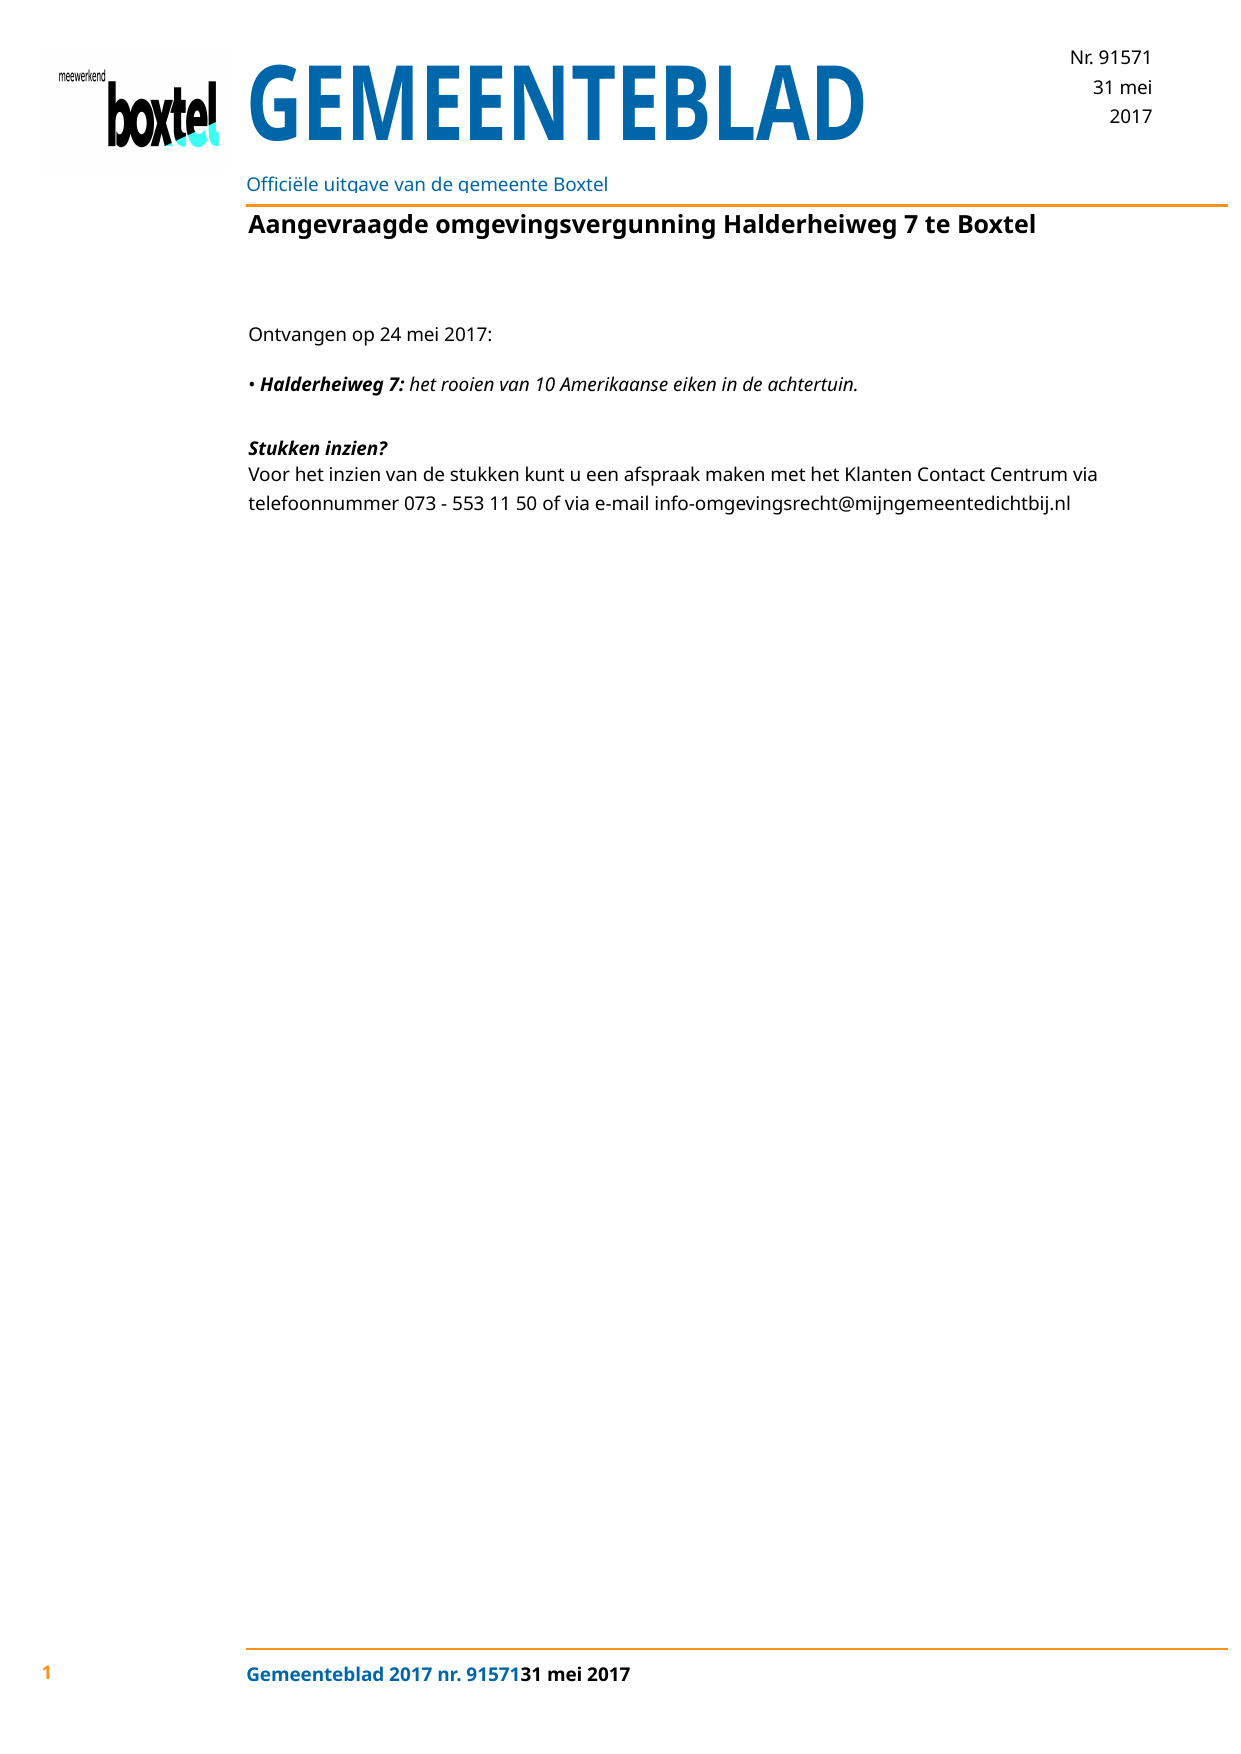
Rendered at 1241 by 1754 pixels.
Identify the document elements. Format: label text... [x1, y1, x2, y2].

text Stukken inzien? [248, 435, 1152, 461]
text Aangevraagde omgevingsvergunning Halderheiweg 7 te Boxtel [248, 207, 1152, 241]
text Voor het inzien van de stukken kunt u een afspraak maken met het Klanten Contact Centrum via telefoonnummer 073 - 553 11 50 of via e-mail info-omgevingsrecht@mijngemeentedichtbij.nl [248, 461, 1152, 516]
text • Halderheiweg 7: het rooien van 10 Amerikaanse eiken in de achtertuin. [248, 371, 1152, 397]
text Ontvangen op 24 mei 2017: [248, 321, 1152, 346]
picture [41, 47, 231, 172]
